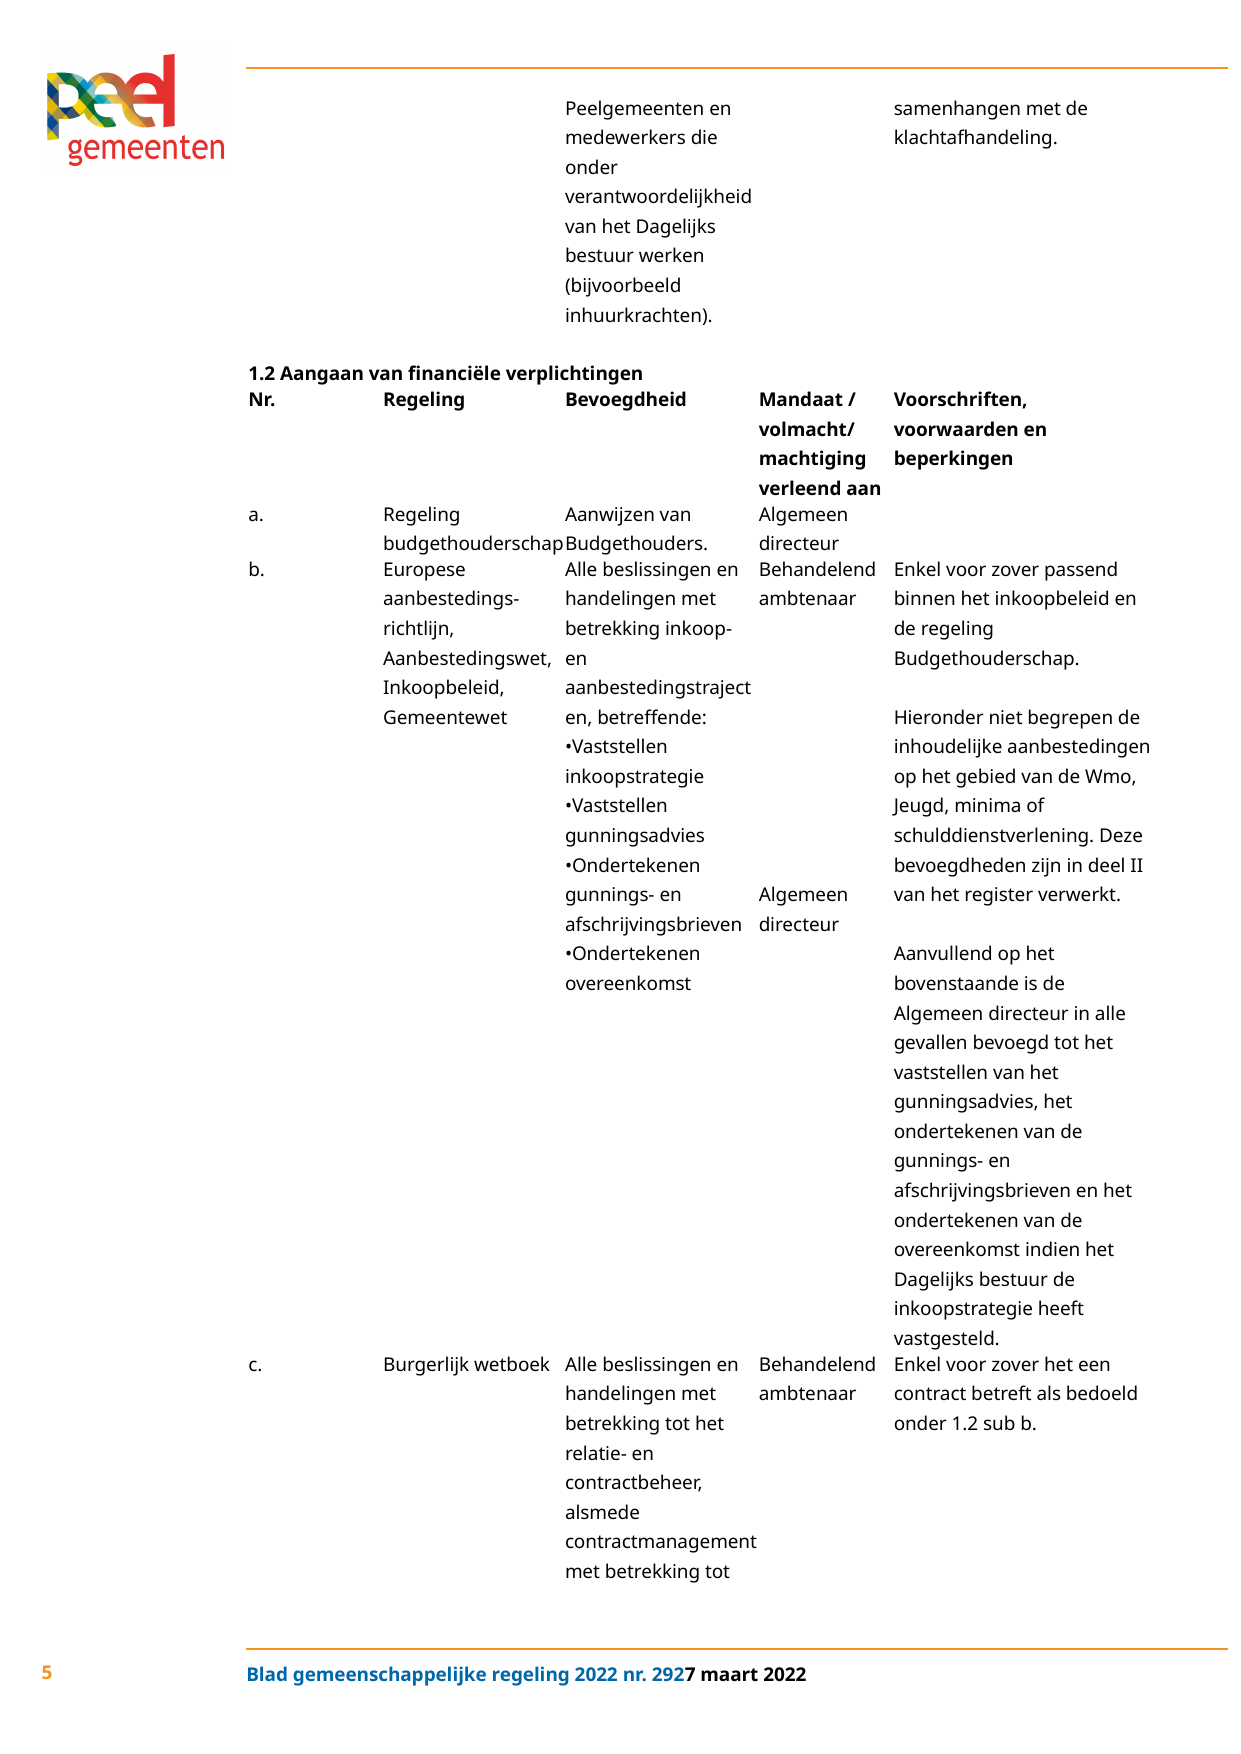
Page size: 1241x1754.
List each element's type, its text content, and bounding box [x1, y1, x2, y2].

table_cell b. [248, 556, 383, 1351]
table_cell Behandelend ambtenaar [759, 1351, 893, 1584]
table_cell Bevoegdheid [565, 386, 758, 501]
table_cell Aanwijzen van Budgethouders. [565, 501, 758, 556]
table_cell Nr. [248, 386, 383, 501]
table_cell Regeling [383, 386, 565, 501]
table_cell Voorschriften, voorwaarden en beperkingen [894, 386, 1152, 501]
table_cell a. [248, 501, 383, 556]
table_cell Peelgemeenten en medewerkers die onder verantwoordelijkheid van het Dagelijks bestuur werken (bijvoorbeeld inhuurkrachten). [565, 95, 758, 328]
table_cell c. [248, 1351, 383, 1584]
picture [41, 47, 231, 172]
table_cell Algemeen directeur [759, 501, 893, 556]
table_cell samenhangen met de klachtafhandeling. [894, 95, 1152, 328]
table_cell [383, 95, 565, 328]
table_cell Alle beslissingen en handelingen met betrekking tot het relatie- en contractbeheer, alsmede contractmanagement met betrekking tot [565, 1351, 758, 1584]
table_cell Regeling budgethouderschap [383, 501, 565, 556]
table_cell Enkel voor zover het een contract betreft als bedoeld onder 1.2 sub b. [894, 1351, 1152, 1584]
table_cell Behandelend ambtenaar Algemeen directeur [759, 556, 893, 1351]
table_cell Burgerlijk wetboek [383, 1351, 565, 1584]
table_cell Alle beslissingen en handelingen met betrekking inkoop- en aanbestedingstrajecten, betreffende: •Vaststellen inkoopstrategie •Vaststellen gunningsadvies •Ondertekenen gunnings- en afschrijvingsbrieven •Ondertekenen overeenkomst [565, 556, 758, 1351]
table_cell Europese aanbestedings-richtlijn, Aanbestedingswet, Inkoopbeleid, Gemeentewet [383, 556, 565, 1351]
table_cell Mandaat / volmacht/ machtiging verleend aan [759, 386, 893, 501]
table_cell Enkel voor zover passend binnen het inkoopbeleid en de regeling Budgethouderschap. Hieronder niet begrepen de inhoudelijke aanbestedingen op het gebied van de Wmo, Jeugd, minima of schulddienstverlening. Deze bevoegdheden zijn in deel II van het register verwerkt. Aanvullend op het bovenstaande is de Algemeen directeur in alle gevallen bevoegd tot het vaststellen van het gunningsadvies, het ondertekenen van de gunnings- en afschrijvingsbrieven en het ondertekenen van de overeenkomst indien het Dagelijks bestuur de inkoopstrategie heeft vastgesteld. [894, 556, 1152, 1351]
table_cell [248, 95, 383, 328]
table_cell [759, 95, 893, 328]
table_header 1.2 Aangaan van financiële verplichtingen [248, 361, 1152, 386]
table_cell [894, 501, 1152, 556]
